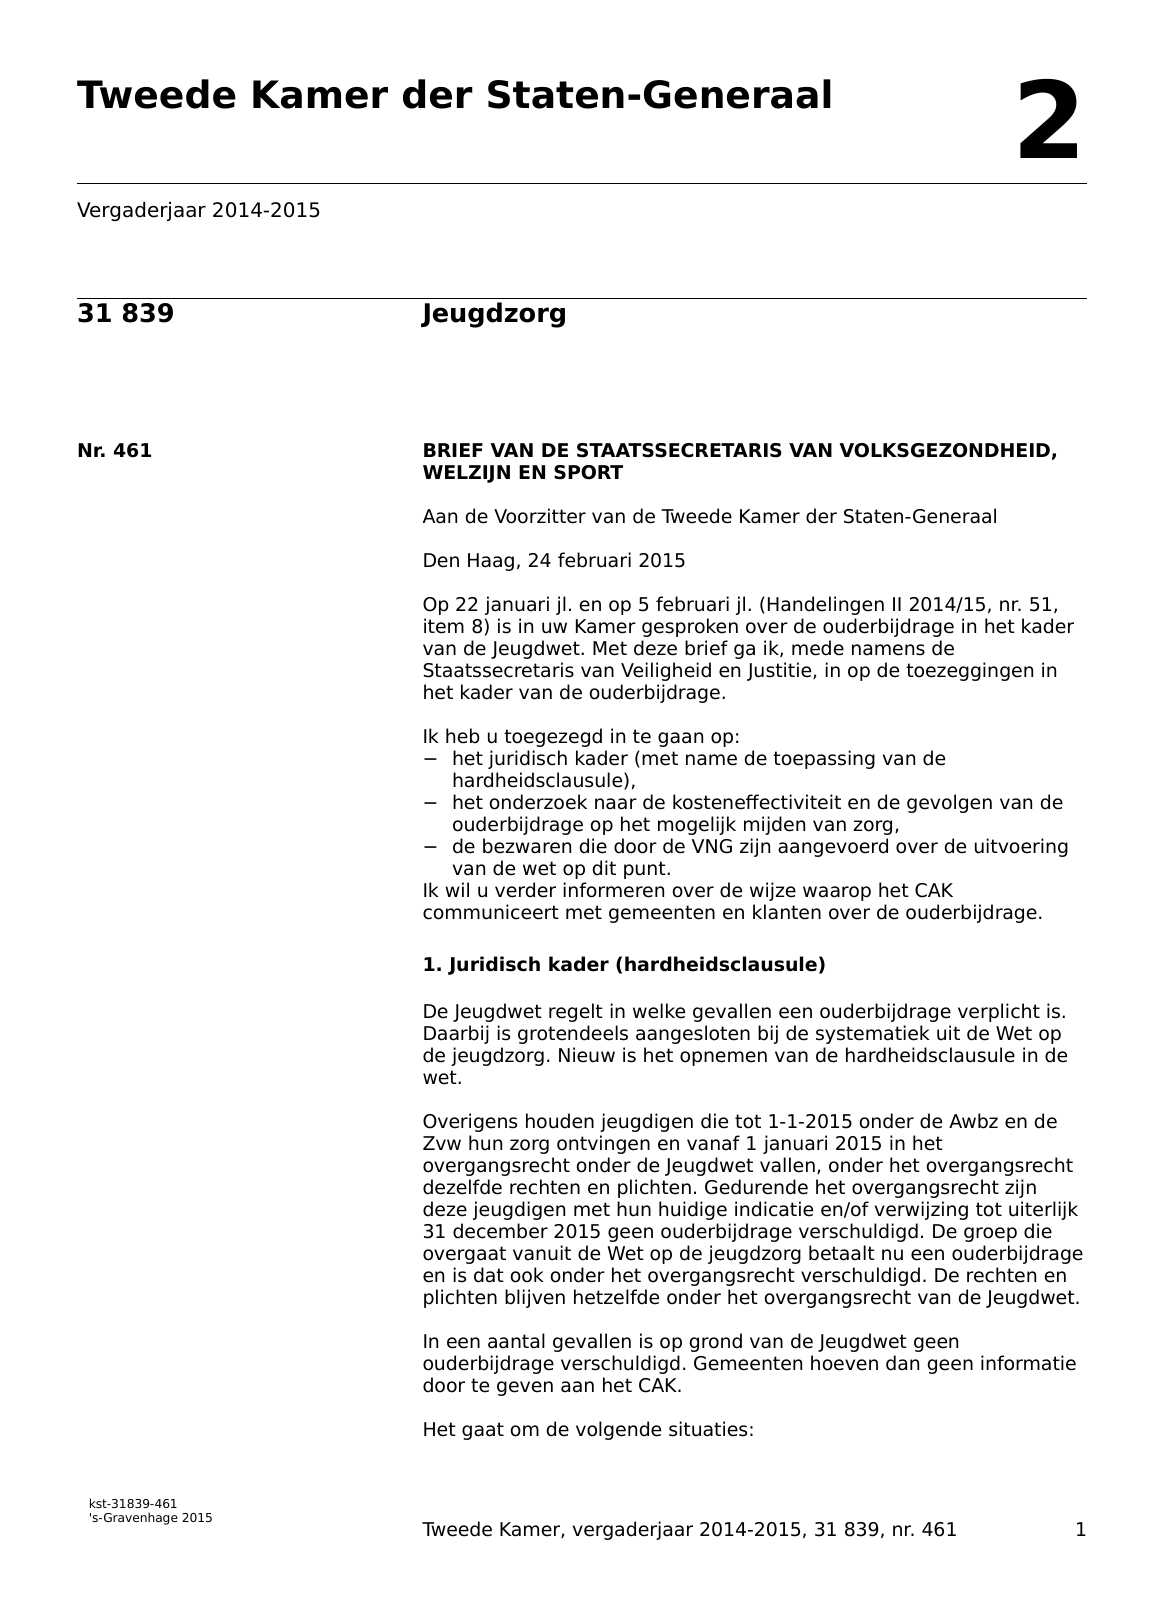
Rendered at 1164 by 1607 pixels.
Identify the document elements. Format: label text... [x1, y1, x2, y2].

text kst-31839-461 [88, 1497, 323, 1511]
subtitle Nr. 461 BRIEF VAN DE STAATSSECRETARIS VAN VOLKSGEZONDHEID, WELZIJN EN SPORT [77, 440, 1087, 484]
subtitle 1. Juridisch kader (hardheidsclausule) [422, 954, 1087, 976]
table_cell Vergaderjaar 2014-2015 [77, 184, 1087, 298]
subtitle 31 839 Jeugdzorg [77, 299, 1087, 329]
text In een aantal gevallen is op grond van de Jeugdwet geen ouderbijdrage verschuldigd. Gemeenten hoeven dan geen informatie door te geven aan het CAK. [422, 1331, 1087, 1397]
text Ik heb u toegezegd in te gaan op: [422, 726, 1087, 748]
table_header Tweede Kamer der Staten-Generaal [77, 59, 886, 183]
text Ik wil u verder informeren over de wijze waarop het CAK communiceert met gemeenten en klanten over de ouderbijdrage. [422, 880, 1087, 924]
text − het juridisch kader (met name de toepassing van de hardheidsclausule), [422, 748, 1087, 792]
text − de bezwaren die door de VNG zijn aangevoerd over de uitvoering van de wet op dit punt. [422, 836, 1087, 880]
text Overigens houden jeugdigen die tot 1-1-2015 onder de Awbz en de Zvw hun zorg ontvingen en vanaf 1 januari 2015 in het overgangsrecht onder de Jeugdwet vallen, onder het overgangsrecht dezelfde rechten en plichten. Gedurende het overgangsrecht zijn deze jeugdigen met hun huidige indicatie en/of verwijzing tot uiterlijk 31 december 2015 geen ouderbijdrage verschuldigd. De groep die overgaat vanuit de Wet op de jeugdzorg betaalt nu een ouderbijdrage en is dat ook onder het overgangsrecht verschuldigd. De rechten en plichten blijven hetzelfde onder het overgangsrecht van de Jeugdwet. [422, 1111, 1087, 1309]
text Den Haag, 24 februari 2015 [422, 550, 1087, 572]
text Aan de Voorzitter van de Tweede Kamer der Staten-Generaal [422, 506, 1087, 528]
text Het gaat om de volgende situaties: [422, 1419, 1087, 1441]
text 's-Gravenhage 2015 [88, 1511, 323, 1525]
table_header 2 [886, 59, 1087, 183]
text − het onderzoek naar de kosteneffectiviteit en de gevolgen van de ouderbijdrage op het mogelijk mijden van zorg, [422, 792, 1087, 836]
text Op 22 januari jl. en op 5 februari jl. (Handelingen II 2014/15, nr. 51, item 8) is in uw Kamer gesproken over de ouderbijdrage in het kader van de Jeugdwet. Met deze brief ga ik, mede namens de Staatssecretaris van Veiligheid en Justitie, in op de toezeggingen in het kader van de ouderbijdrage. [422, 594, 1087, 704]
text De Jeugdwet regelt in welke gevallen een ouderbijdrage verplicht is. Daarbij is grotendeels aangesloten bij de systematiek uit de Wet op de jeugdzorg. Nieuw is het opnemen van de hardheidsclausule in de wet. [422, 1001, 1087, 1089]
